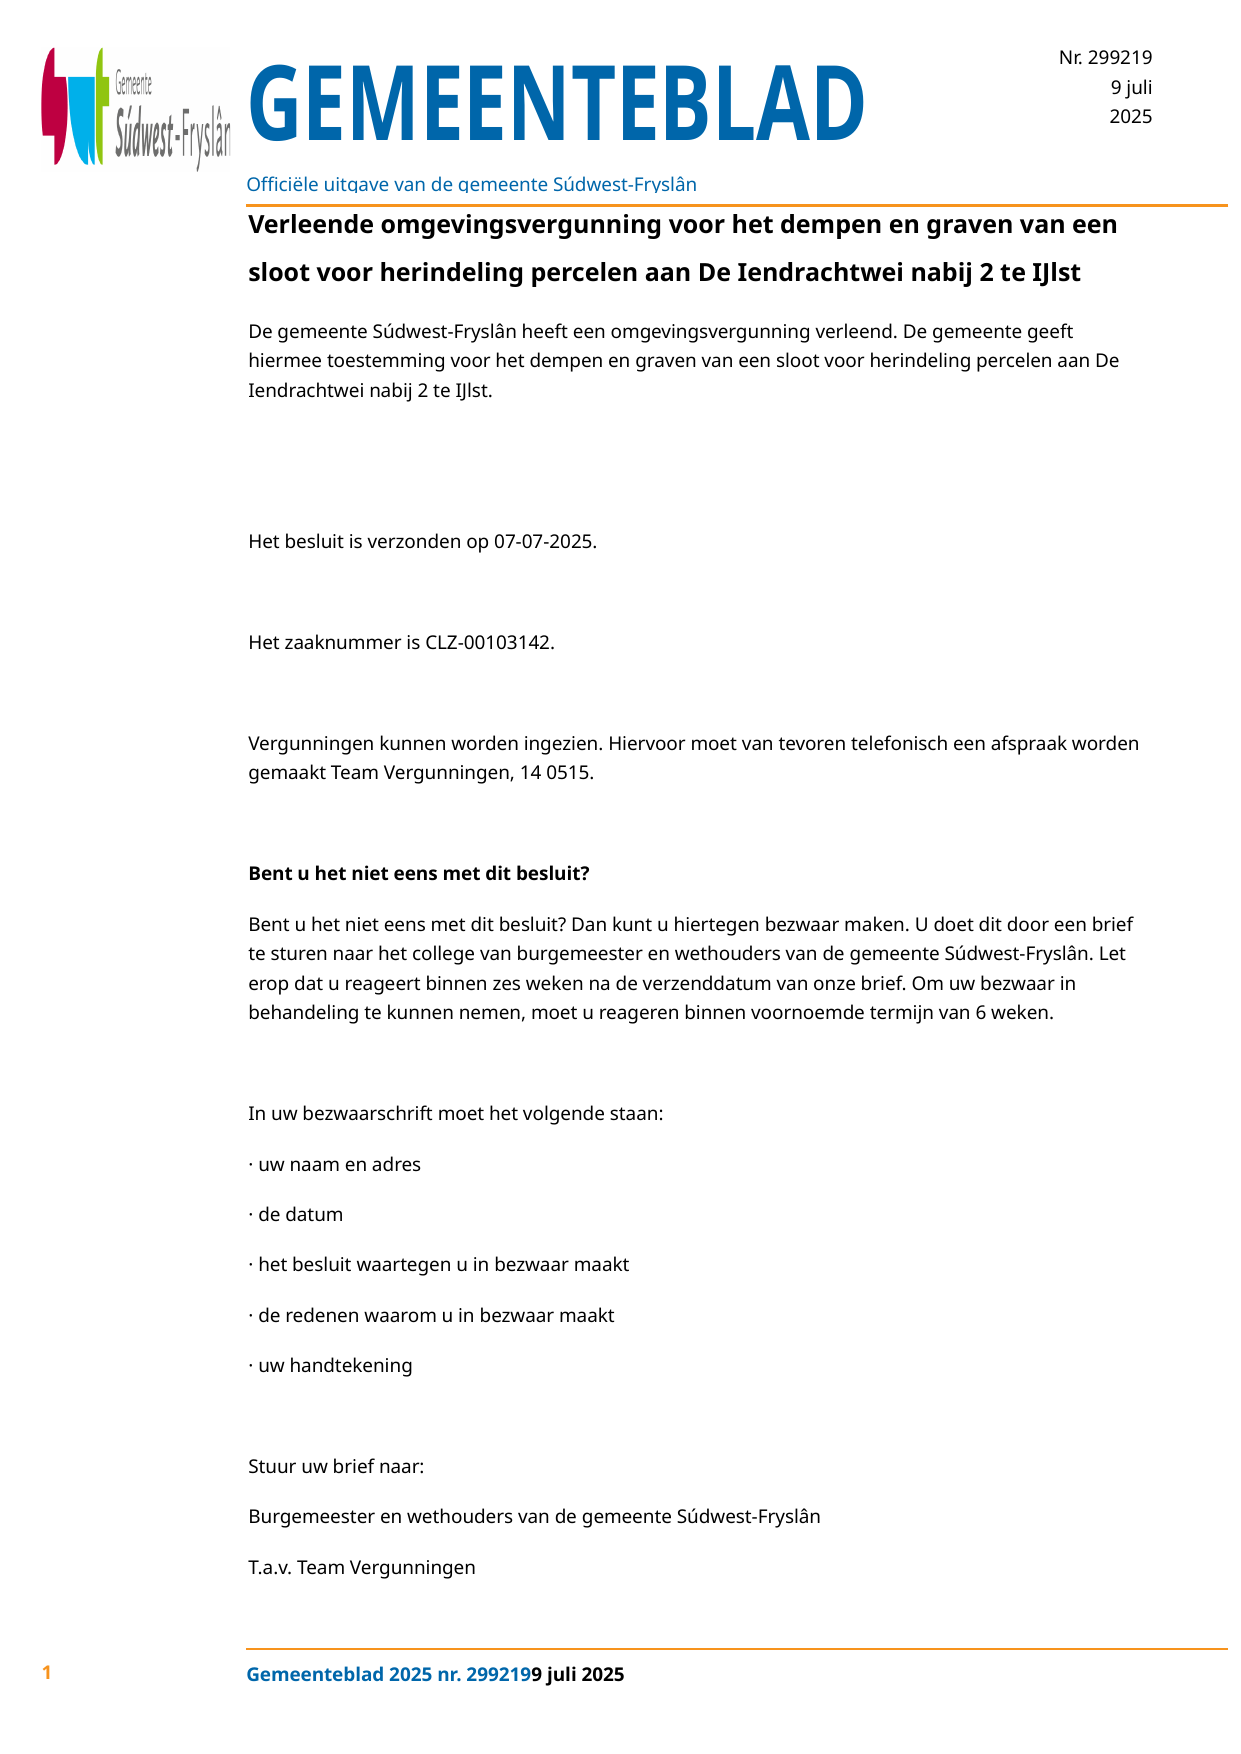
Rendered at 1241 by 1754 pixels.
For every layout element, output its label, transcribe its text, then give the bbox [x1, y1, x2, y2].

text Vergunningen kunnen worden ingezien. Hiervoor moet van tevoren telefonisch een afspraak worden gemaakt Team Vergunningen, 14 0515. [248, 730, 1152, 785]
text Burgemeester en wethouders van de gemeente Súdwest-Fryslân [248, 1504, 1152, 1529]
text Het besluit is verzonden op 07-07-2025. [248, 528, 1152, 554]
text Stuur uw brief naar: [248, 1453, 1152, 1479]
text · uw handtekening [248, 1352, 1152, 1378]
text · de redenen waarom u in bezwaar maakt [248, 1302, 1152, 1328]
text · het besluit waartegen u in bezwaar maakt [248, 1252, 1152, 1277]
text T.a.v. Team Vergunningen [248, 1554, 1152, 1580]
text Bent u het niet eens met dit besluit? Dan kunt u hiertegen bezwaar maken. U doet dit door een brief te sturen naar het college van burgemeester en wethouders van de gemeente Súdwest-Fryslân. Let erop dat u reageert binnen zes weken na de verzenddatum van onze brief. Om uw bezwaar in behandeling te kunnen nemen, moet u reageren binnen voornoemde termijn van 6 weken. [248, 911, 1152, 1025]
picture [41, 47, 231, 172]
text Het zaaknummer is CLZ-00103142. [248, 629, 1152, 655]
text In uw bezwaarschrift moet het volgende staan: [248, 1100, 1152, 1126]
text Bent u het niet eens met dit besluit? [248, 860, 1152, 886]
text Verleende omgevingsvergunning voor het dempen en graven van een sloot voor herindeling percelen aan De Iendrachtwei nabij 2 te IJlst [248, 207, 1152, 288]
text · uw naam en adres [248, 1151, 1152, 1177]
text · de datum [248, 1201, 1152, 1227]
text De gemeente Súdwest-Fryslân heeft een omgevingsvergunning verleend. De gemeente geeft hiermee toestemming voor het dempen en graven van een sloot voor herindeling percelen aan De Iendrachtwei nabij 2 te IJlst. [248, 318, 1152, 403]
